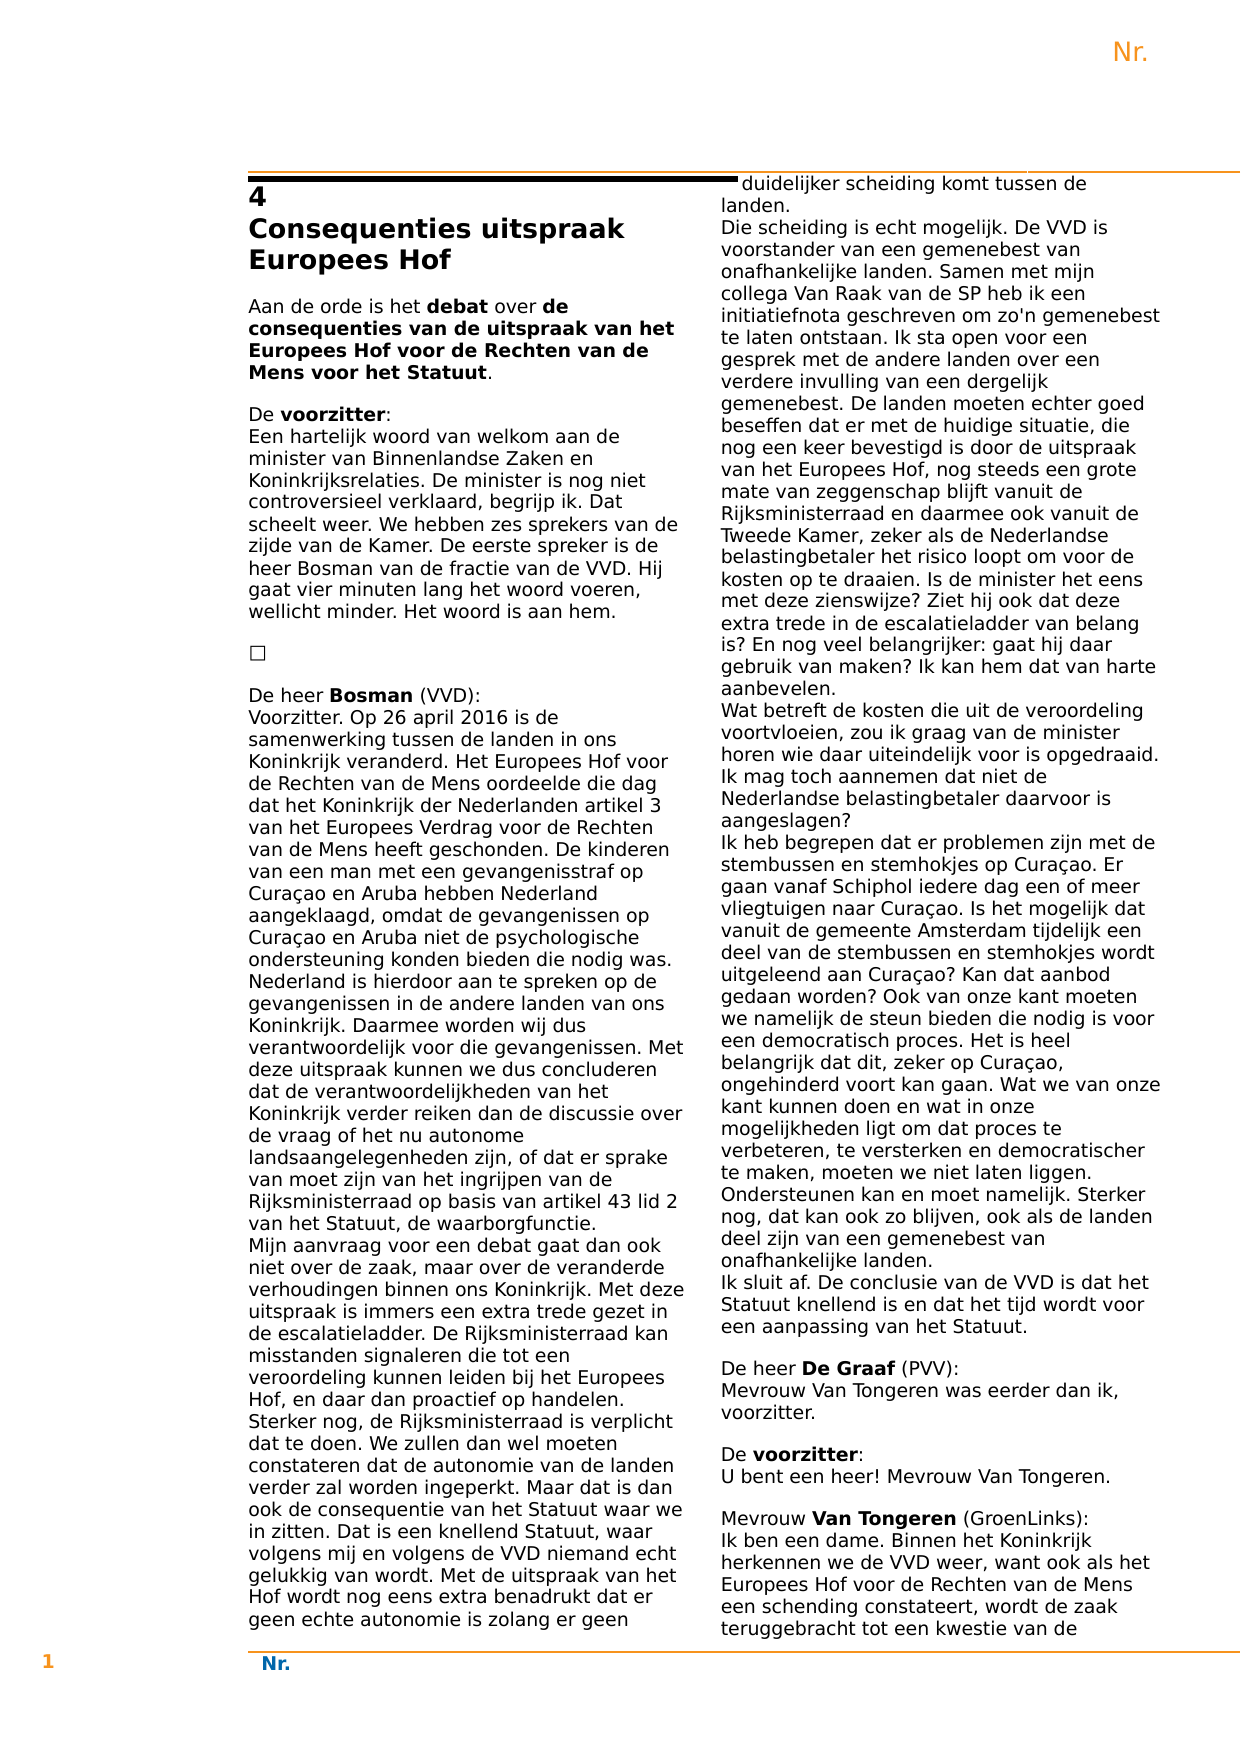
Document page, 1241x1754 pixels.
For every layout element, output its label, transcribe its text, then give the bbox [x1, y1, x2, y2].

text ⬜ [248, 643, 691, 665]
text Aan de orde is het debat over de consequenties van de uitspraak van het Europees Hof voor de Rechten van de Mens voor het Statuut. [248, 296, 691, 383]
text Mevrouw Van Tongeren was eerder dan ik, voorzitter. [721, 1380, 1163, 1424]
text Mijn aanvraag voor een debat gaat dan ook niet over de zaak, maar over de veranderde verhoudingen binnen ons Koninkrijk. Met deze uitspraak is immers een extra trede gezet in de escalatieladder. De Rijksministerraad kan misstanden signaleren die tot een veroordeling kunnen leiden bij het Europees Hof, en daar dan proactief op handelen. Sterker nog, de Rijksministerraad is verplicht dat te doen. We zullen dan wel moeten constateren dat de autonomie van de landen verder zal worden ingeperkt. Maar dat is dan ook de consequentie van het Statuut waar we in zitten. Dat is een knellend Statuut, waar volgens mij en volgens de VVD niemand echt gelukkig van wordt. Met de uitspraak van het Hof wordt nog eens extra benadrukt dat er geen echte autonomie is zolang er geen [248, 1235, 691, 1630]
text Ik sluit af. De conclusie van de VVD is dat het Statuut knellend is en dat het tijd wordt voor een aanpassing van het Statuut. [721, 1272, 1163, 1338]
text De voorzitter: [248, 403, 691, 426]
text Ik ben een dame. Binnen het Koninkrijk herkennen we de VVD weer, want ook als het Europees Hof voor de Rechten van de Mens een schending constateert, wordt de zaak teruggebracht tot een kwestie van de [721, 1529, 1163, 1639]
text Voorzitter. Op 26 april 2016 is de samenwerking tussen de landen in ons Koninkrijk veranderd. Het Europees Hof voor de Rechten van de Mens oordeelde die dag dat het Koninkrijk der Nederlanden artikel 3 van het Europees Verdrag voor de Rechten van de Mens heeft geschonden. De kinderen van een man met een gevangenisstraf op Curaçao en Aruba hebben Nederland aangeklaagd, omdat de gevangenissen op Curaçao en Aruba niet de psychologische ondersteuning konden bieden die nodig was. Nederland is hierdoor aan te spreken op de gevangenissen in de andere landen van ons Koninkrijk. Daarmee worden wij dus verantwoordelijk voor die gevangenissen. Met deze uitspraak kunnen we dus concluderen dat de verantwoordelijkheden van het Koninkrijk verder reiken dan de discussie over de vraag of het nu autonome landsaangelegenheden zijn, of dat er sprake van moet zijn van het ingrijpen van de Rijksministerraad op basis van artikel 43 lid 2 van het Statuut, de waarborgfunctie. [248, 707, 691, 1235]
text De heer Bosman (VVD): [248, 685, 691, 707]
text Ik heb begrepen dat er problemen zijn met de stembussen en stemhokjes op Curaçao. Er gaan vanaf Schiphol iedere dag een of meer vliegtuigen naar Curaçao. Is het mogelijk dat vanuit de gemeente Amsterdam tijdelijk een deel van de stembussen en stemhokjes wordt uitgeleend aan Curaçao? Kan dat aanbod gedaan worden? Ook van onze kant moeten we namelijk de steun bieden die nodig is voor een democratisch proces. Het is heel belangrijk dat dit, zeker op Curaçao, ongehinderd voort kan gaan. Wat we van onze kant kunnen doen en wat in onze mogelijkheden ligt om dat proces te verbeteren, te versterken en democratischer te maken, moeten we niet laten liggen. Ondersteunen kan en moet namelijk. Sterker nog, dat kan ook zo blijven, ook als de landen deel zijn van een gemenebest van onafhankelijke landen. [721, 832, 1163, 1272]
text Mevrouw Van Tongeren (GroenLinks): [721, 1508, 1163, 1529]
text Een hartelijk woord van welkom aan de minister van Binnenlandse Zaken en Koninkrijksrelaties. De minister is nog niet controversieel verklaard, begrijp ik. Dat scheelt weer. We hebben zes sprekers van de zijde van de Kamer. De eerste spreker is de heer Bosman van de fractie van de VVD. Hij gaat vier minuten lang het woord voeren, wellicht minder. Het woord is aan hem. [248, 426, 691, 623]
text De voorzitter: [721, 1444, 1163, 1466]
text Wat betreft de kosten die uit de veroordeling voortvloeien, zou ik graag van de minister horen wie daar uiteindelijk voor is opgedraaid. Ik mag toch aannemen dat niet de Nederlandse belastingbetaler daarvoor is aangeslagen? [721, 700, 1163, 832]
text U bent een heer! Mevrouw Van Tongeren. [721, 1466, 1163, 1488]
text De heer De Graaf (PVV): [721, 1358, 1163, 1380]
text Die scheiding is echt mogelijk. De VVD is voorstander van een gemenebest van onafhankelijke landen. Samen met mijn collega Van Raak van de SP heb ik een initiatiefnota geschreven om zo'n gemenebest te laten ontstaan. Ik sta open voor een gesprek met de andere landen over een verdere invulling van een dergelijk gemenebest. De landen moeten echter goed beseffen dat er met de huidige situatie, die nog een keer bevestigd is door de uitspraak van het Europees Hof, nog steeds een grote mate van zeggenschap blijft vanuit de Rijksministerraad en daarmee ook vanuit de Tweede Kamer, zeker als de Nederlandse belastingbetaler het risico loopt om voor de kosten op te draaien. Is de minister het eens met deze zienswijze? Ziet hij ook dat deze extra trede in de escalatieladder van belang is? En nog veel belangrijker: gaat hij daar gebruik van maken? Ik kan hem dat van harte aanbevelen. [721, 217, 1163, 700]
text duidelijker scheiding komt tussen de landen. [721, 173, 1163, 217]
title 4 Consequenties uitspraak Europees Hof [248, 182, 691, 276]
